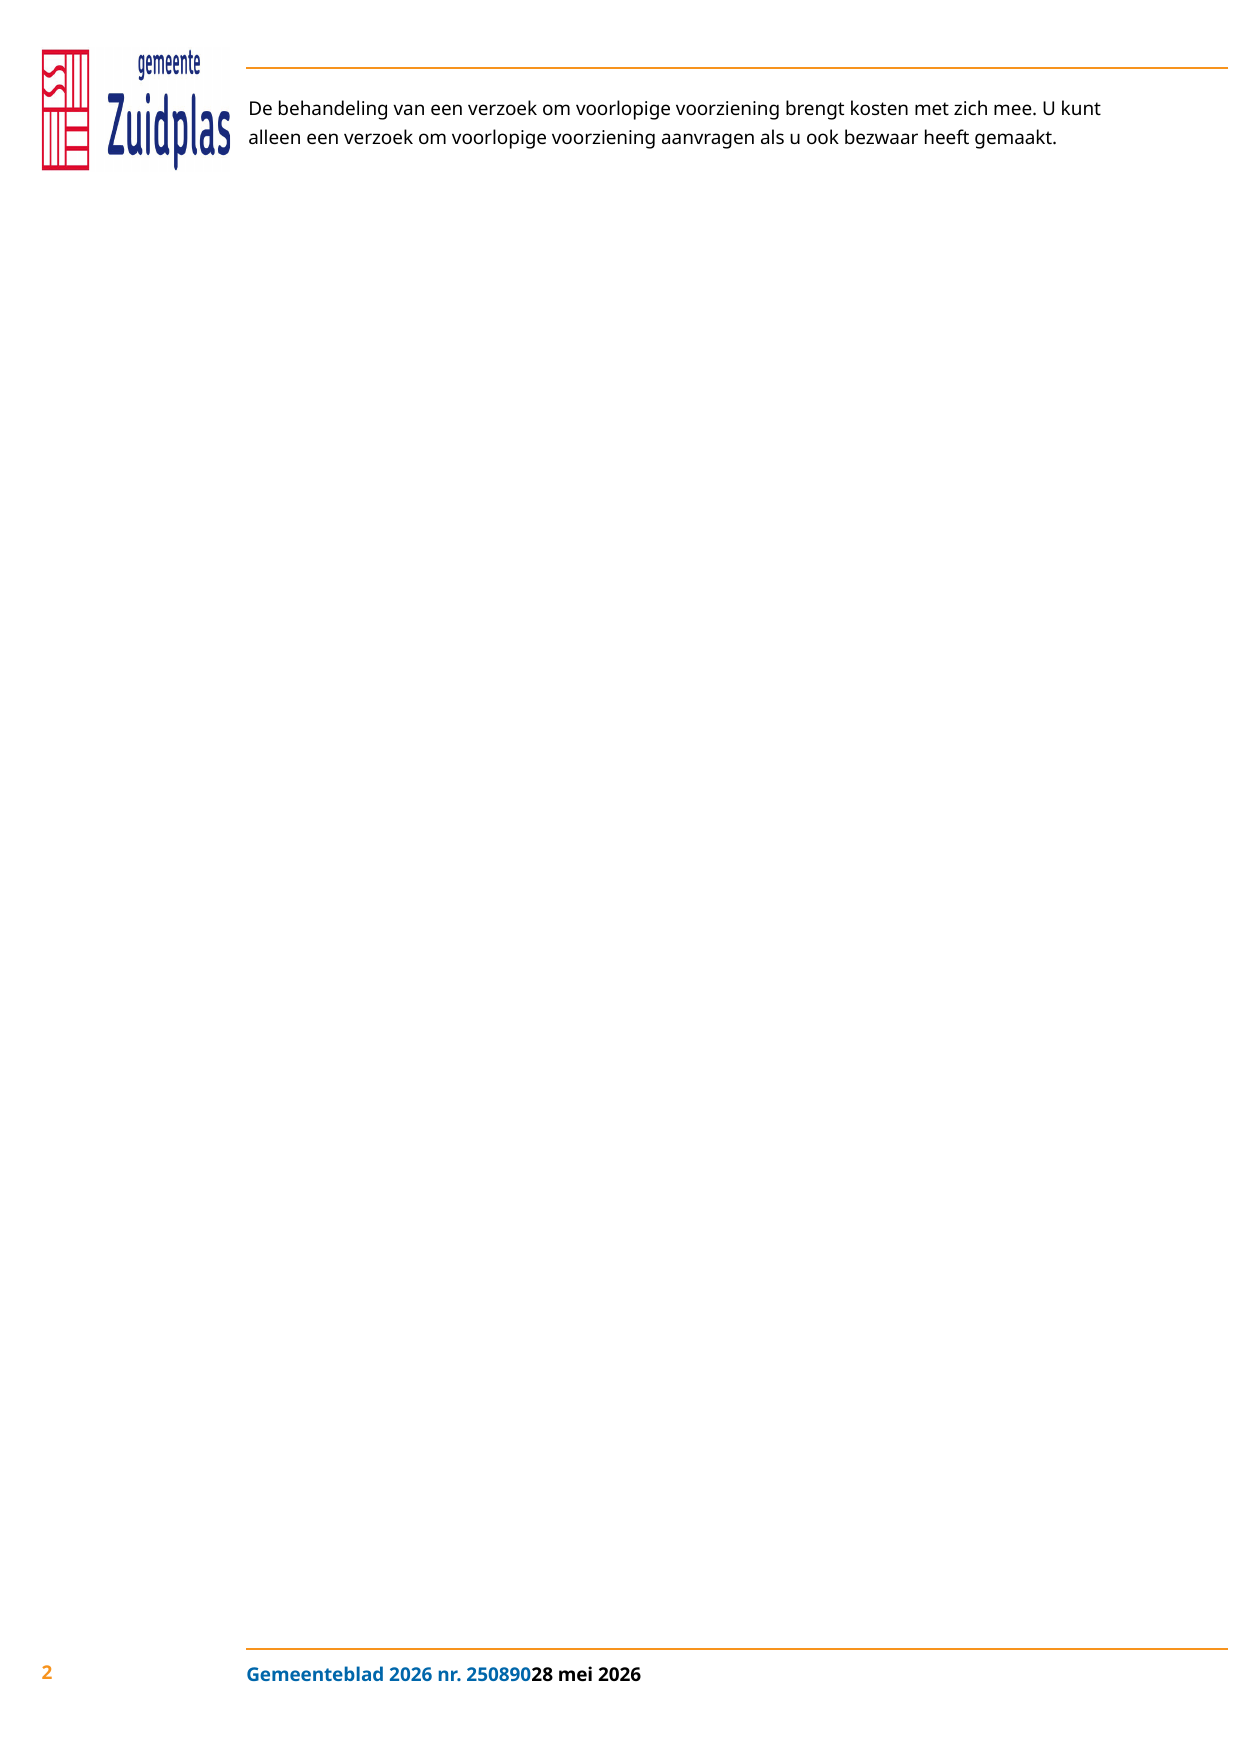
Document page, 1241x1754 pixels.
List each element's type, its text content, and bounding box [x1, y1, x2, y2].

text De behandeling van een verzoek om voorlopige voorziening brengt kosten met zich mee. U kunt alleen een verzoek om voorlopige voorziening aanvragen als u ook bezwaar heeft gemaakt. [248, 95, 1152, 150]
picture [41, 47, 231, 172]
